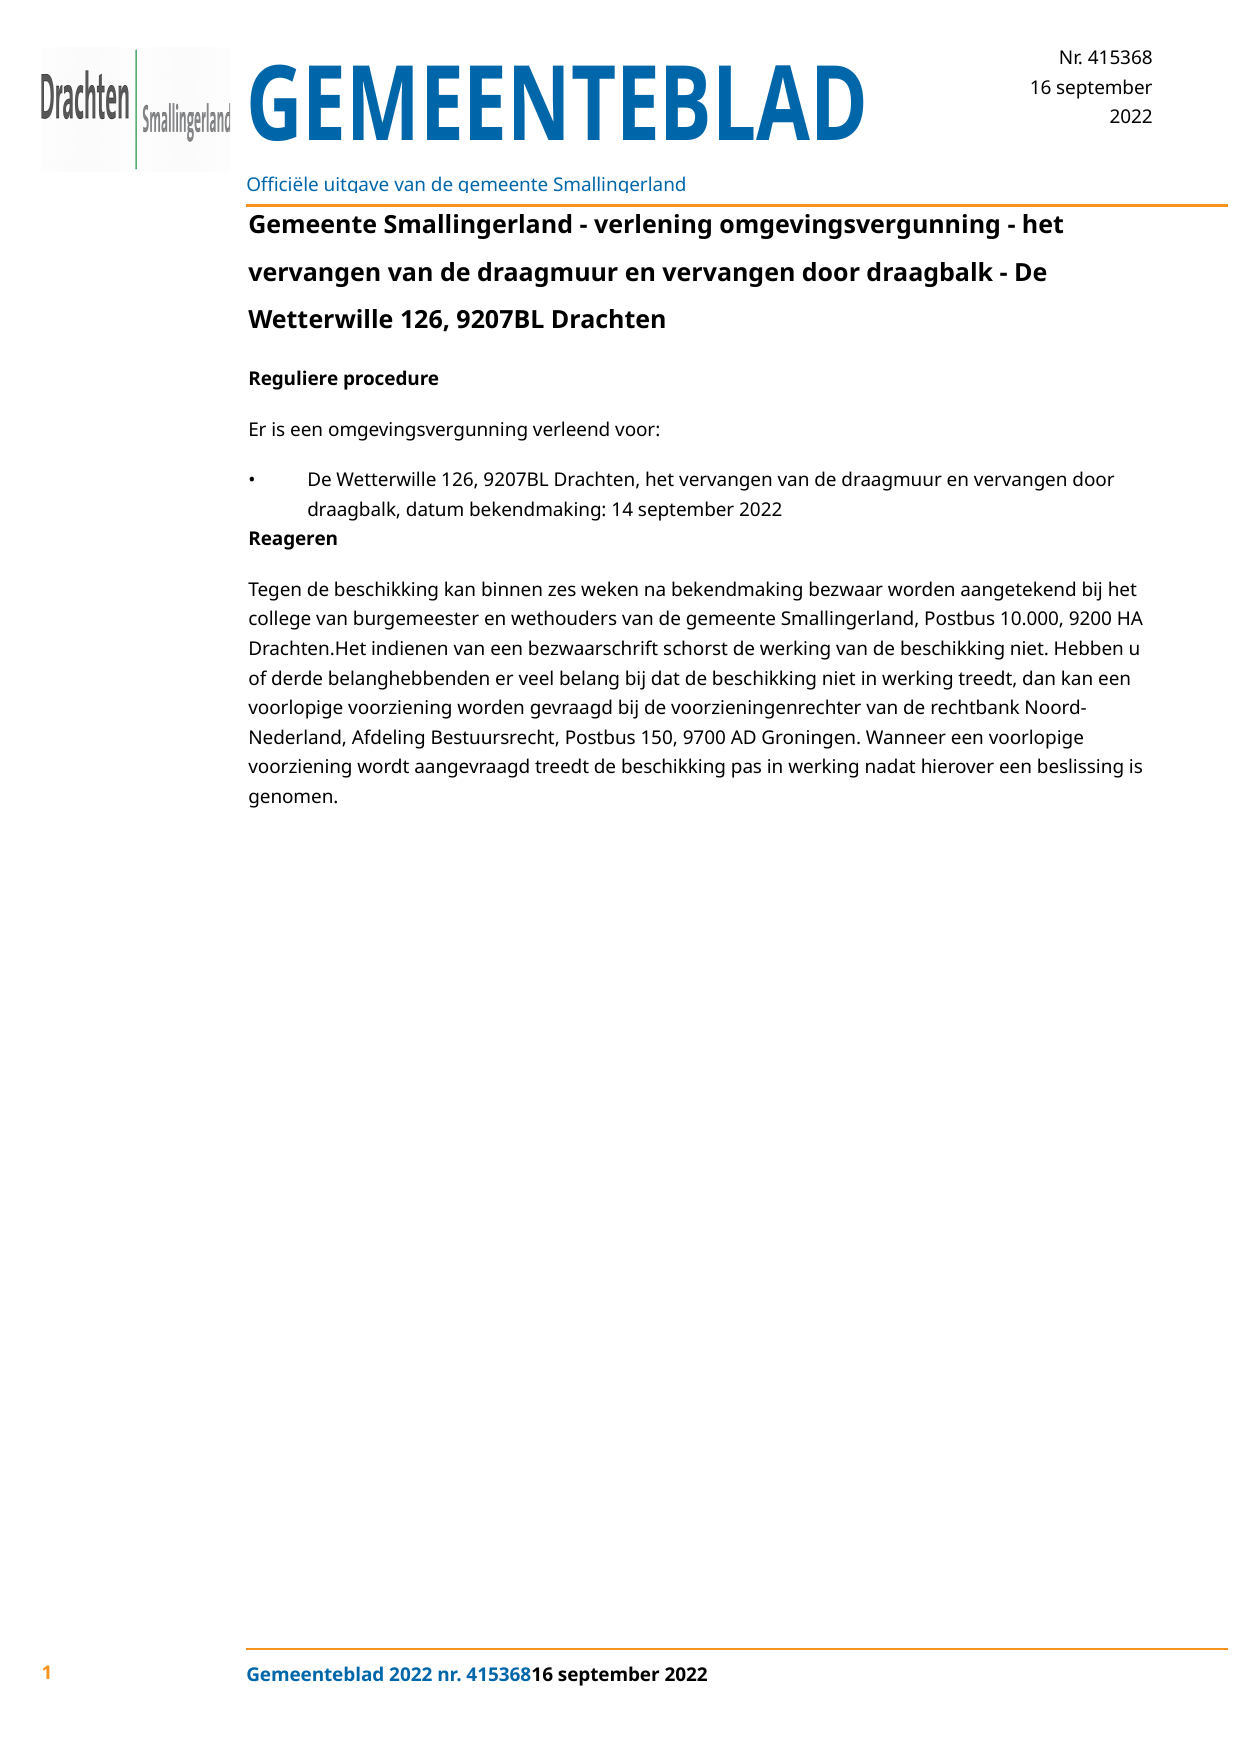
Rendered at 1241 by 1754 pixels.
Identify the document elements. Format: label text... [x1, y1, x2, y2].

picture [41, 47, 231, 172]
text Gemeente Smallingerland - verlening omgevingsvergunning - het vervangen van de draagmuur en vervangen door draagbalk - De Wetterwille 126, 9207BL Drachten [248, 207, 1152, 336]
text Reageren [248, 526, 1152, 551]
text Tegen de beschikking kan binnen zes weken na bekendmaking bezwaar worden aangetekend bij het college van burgemeester en wethouders van de gemeente Smallingerland, Postbus 10.000, 9200 HA Drachten.Het indienen van een bezwaarschrift schorst de werking van de beschikking niet. Hebben u of derde belanghebbenden er veel belang bij dat de beschikking niet in werking treedt, dan kan een voorlopige voorziening worden gevraagd bij de voorzieningenrechter van de rechtbank Noord-Nederland, Afdeling Bestuursrecht, Postbus 150, 9700 AD Groningen. Wanneer een voorlopige voorziening wordt aangevraagd treedt de beschikking pas in werking nadat hierover een beslissing is genomen. [248, 576, 1152, 809]
list De Wetterwille 126, 9207BL Drachten, het vervangen van de draagmuur en vervangen door draagbalk, datum bekendmaking: 14 september 2022 [248, 466, 1152, 522]
text Reguliere procedure [248, 366, 1152, 391]
text Er is een omgevingsvergunning verleend voor: [248, 416, 1152, 442]
